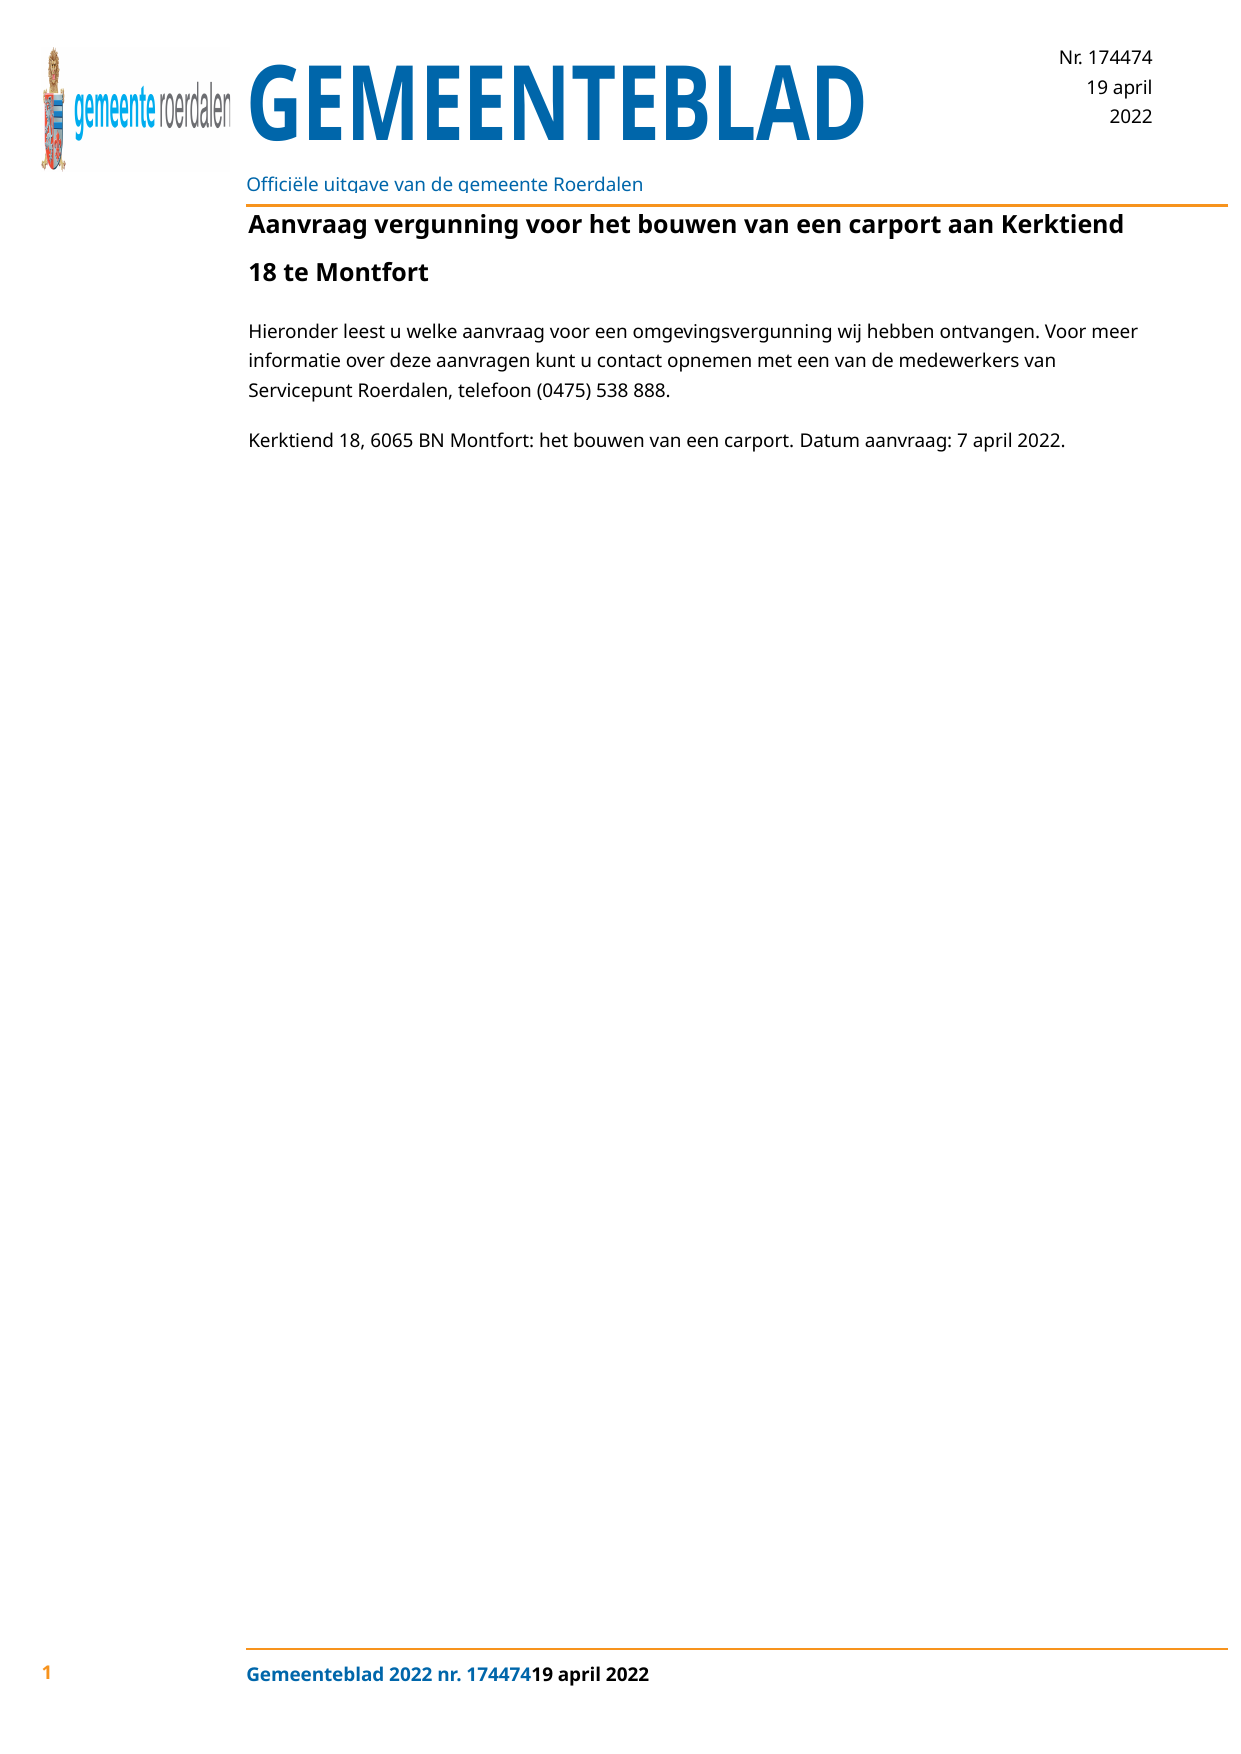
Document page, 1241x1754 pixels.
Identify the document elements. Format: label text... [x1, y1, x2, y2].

picture [41, 47, 231, 172]
text Aanvraag vergunning voor het bouwen van een carport aan Kerktiend 18 te Montfort [248, 207, 1152, 288]
text Kerktiend 18, 6065 BN Montfort: het bouwen van een carport. Datum aanvraag: 7 april 2022. [248, 427, 1152, 453]
text Hieronder leest u welke aanvraag voor een omgevingsvergunning wij hebben ontvangen. Voor meer informatie over deze aanvragen kunt u contact opnemen met een van de medewerkers van Servicepunt Roerdalen, telefoon (0475) 538 888. [248, 318, 1152, 403]
